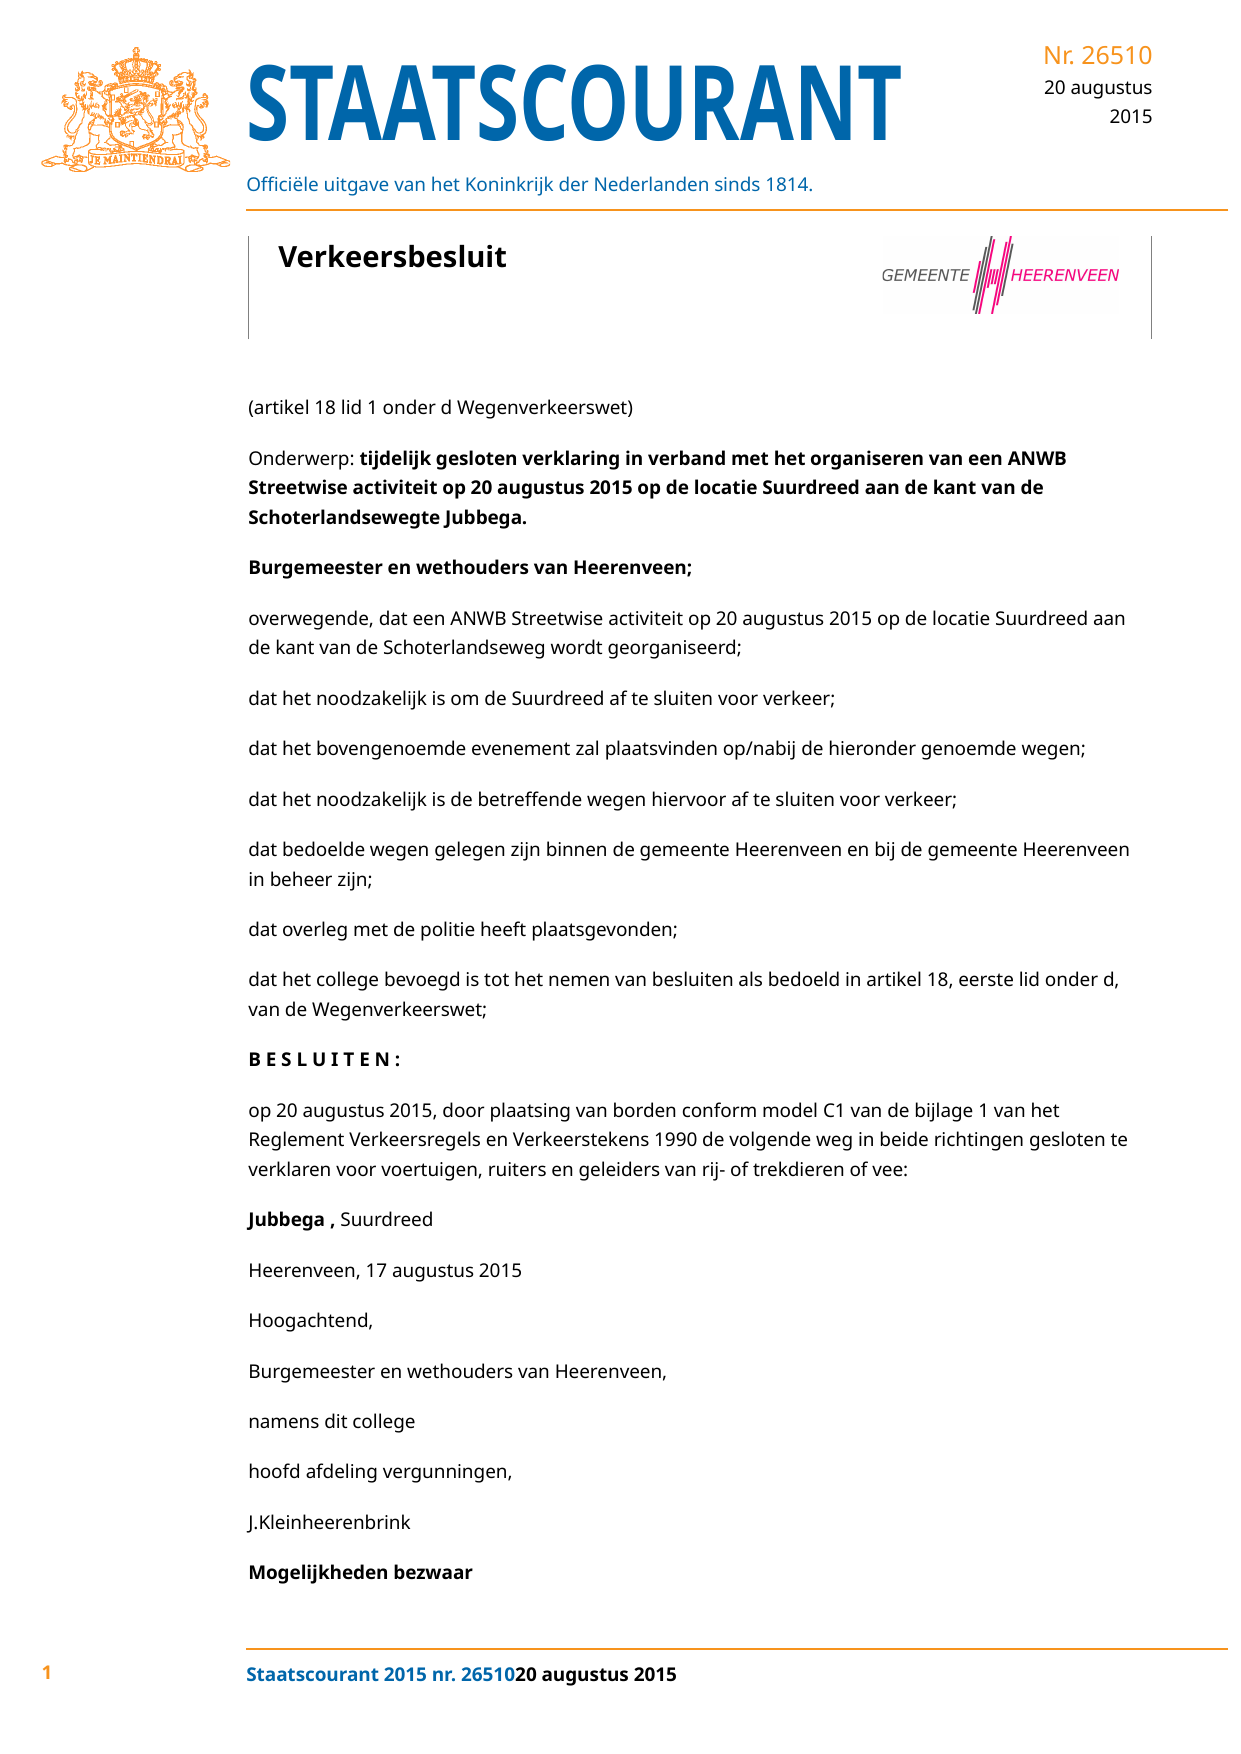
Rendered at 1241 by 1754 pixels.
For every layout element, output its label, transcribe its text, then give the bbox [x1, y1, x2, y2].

text overwegende, dat een ANWB Streetwise activiteit op 20 augustus 2015 op de locatie Suurdreed aan de kant van de Schoterlandseweg wordt georganiseerd; [248, 605, 1152, 660]
table_header Verkeersbesluit [249, 236, 850, 339]
text Burgemeester en wethouders van Heerenveen, [248, 1358, 1152, 1384]
text Burgemeester en wethouders van Heerenveen; [248, 554, 1152, 580]
text Onderwerp: tijdelijk gesloten verklaring in verband met het organiseren van een ANWB Streetwise activiteit op 20 augustus 2015 op de locatie Suurdreed aan de kant van de Schoterlandsewegte Jubbega. [248, 445, 1152, 530]
text Hoogachtend, [248, 1307, 1152, 1333]
text Mogelijkheden bezwaar [248, 1559, 1152, 1585]
text J.Kleinheerenbrink [248, 1509, 1152, 1535]
picture [41, 47, 231, 172]
picture [882, 236, 1119, 314]
text dat het college bevoegd is tot het nemen van besluiten als bedoeld in artikel 18, eerste lid onder d, van de Wegenverkeerswet; [248, 967, 1152, 1022]
text namens dit college [248, 1408, 1152, 1434]
text op 20 augustus 2015, door plaatsing van borden conform model C1 van de bijlage 1 van het Reglement Verkeersregels en Verkeerstekens 1990 de volgende weg in beide richtingen gesloten te verklaren voor voertuigen, ruiters en geleiders van rij- of trekdieren of vee: [248, 1097, 1152, 1182]
text dat het bovengenoemde evenement zal plaatsvinden op/nabij de hieronder genoemde wegen; [248, 735, 1152, 761]
text dat het noodzakelijk is om de Suurdreed af te sluiten voor verkeer; [248, 685, 1152, 711]
text dat overleg met de politie heeft plaatsgevonden; [248, 916, 1152, 942]
table_header [850, 236, 1151, 339]
text dat bedoelde wegen gelegen zijn binnen de gemeente Heerenveen en bij de gemeente Heerenveen in beheer zijn; [248, 836, 1152, 892]
text Heerenveen, 17 augustus 2015 [248, 1257, 1152, 1283]
text hoofd afdeling vergunningen, [248, 1459, 1152, 1484]
text B E S L U I T E N : [248, 1047, 1152, 1072]
text (artikel 18 lid 1 onder d Wegenverkeerswet) [248, 394, 1152, 420]
text dat het noodzakelijk is de betreffende wegen hiervoor af te sluiten voor verkeer; [248, 786, 1152, 812]
text Jubbega , Suurdreed [248, 1207, 1152, 1232]
